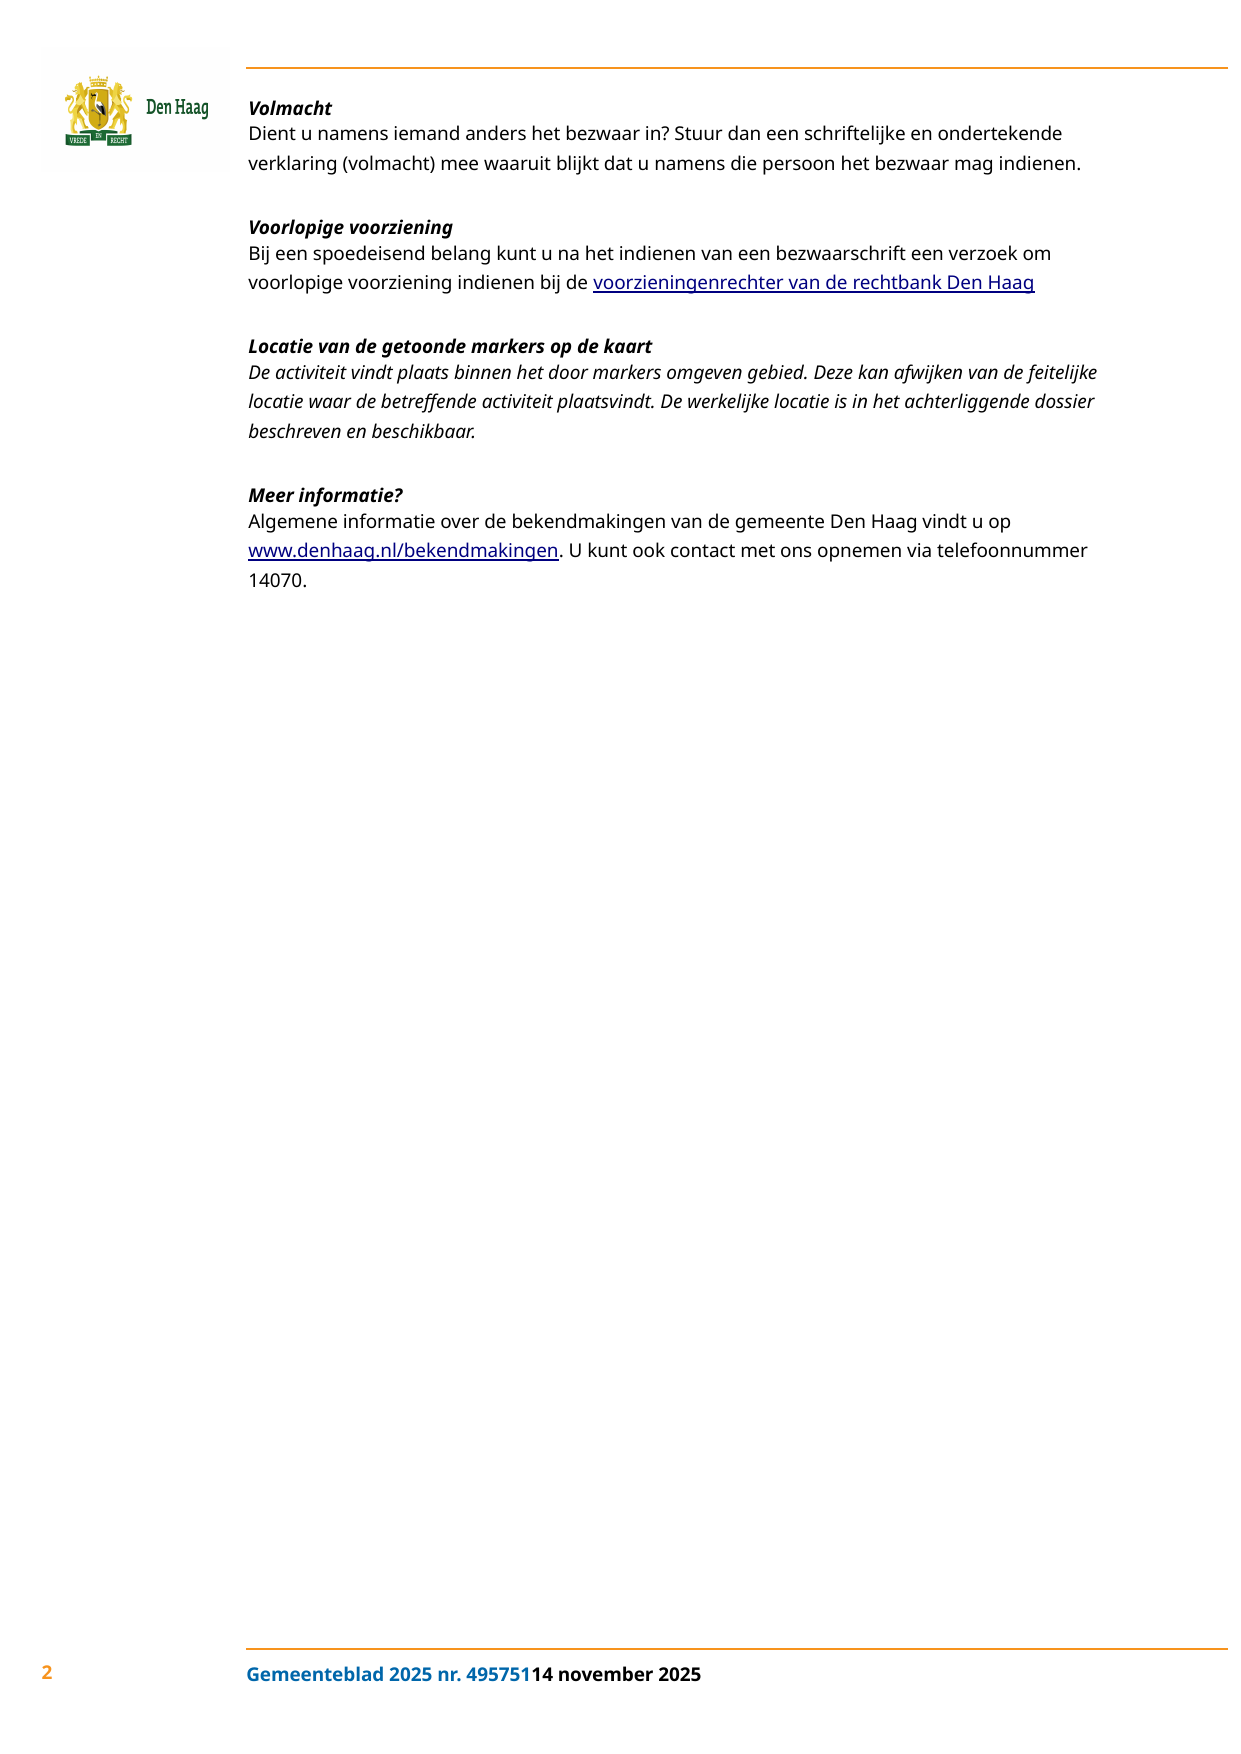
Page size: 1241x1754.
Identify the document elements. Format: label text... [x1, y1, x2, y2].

text Voorlopige voorziening [248, 214, 1152, 240]
text Bij een spoedeisend belang kunt u na het indienen van een bezwaarschrift een verzoek om voorlopige voorziening indienen bij de voorzieningenrechter van de rechtbank Den Haag [248, 240, 1152, 295]
text Dient u namens iemand anders het bezwaar in? Stuur dan een schriftelijke en ondertekende verklaring (volmacht) mee waaruit blijkt dat u namens die persoon het bezwaar mag indienen. [248, 121, 1152, 176]
text Algemene informatie over de bekendmakingen van de gemeente Den Haag vindt u op www.denhaag.nl/bekendmakingen. U kunt ook contact met ons opnemen via telefoonnummer 14070. [248, 508, 1152, 593]
text De activiteit vindt plaats binnen het door markers omgeven gebied. Deze kan afwijken van de feitelijke locatie waar de betreffende activiteit plaatsvindt. De werkelijke locatie is in het achterliggende dossier beschreven en beschikbaar. [248, 359, 1152, 444]
picture [41, 47, 231, 172]
text Meer informatie? [248, 482, 1152, 508]
text Locatie van de getoonde markers op de kaart [248, 333, 1152, 359]
text Volmacht [248, 95, 1152, 121]
